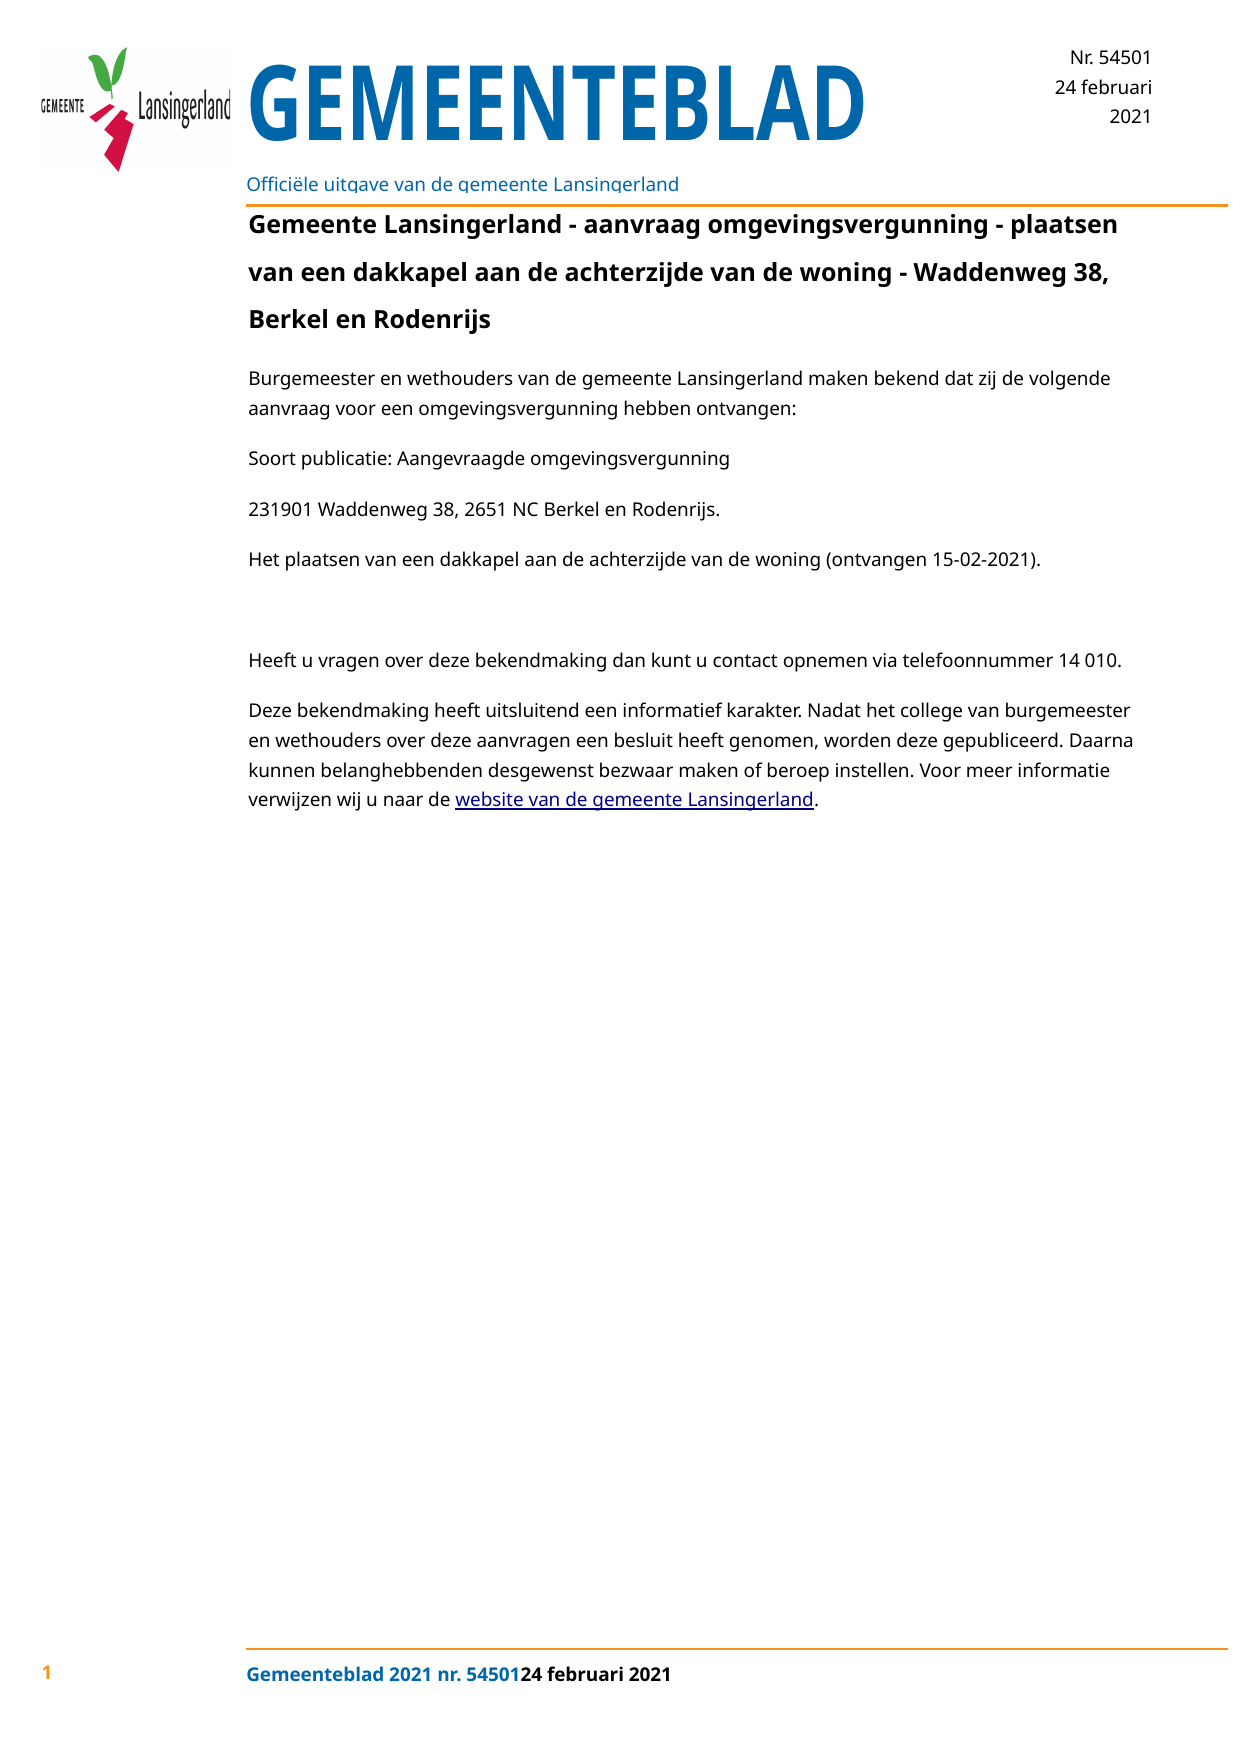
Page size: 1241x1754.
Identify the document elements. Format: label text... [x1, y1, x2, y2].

text Soort publicatie: Aangevraagde omgevingsvergunning [248, 446, 1152, 471]
text Het plaatsen van een dakkapel aan de achterzijde van de woning (ontvangen 15-02-2021). [248, 546, 1152, 572]
text Burgemeester en wethouders van de gemeente Lansingerland maken bekend dat zij de volgende aanvraag voor een omgevingsvergunning hebben ontvangen: [248, 366, 1152, 421]
text Deze bekendmaking heeft uitsluitend een informatief karakter. Nadat het college van burgemeester en wethouders over deze aanvragen een besluit heeft genomen, worden deze gepubliceerd. Daarna kunnen belanghebbenden desgewenst bezwaar maken of beroep instellen. Voor meer informatie verwijzen wij u naar de website van de gemeente Lansingerland. [248, 698, 1152, 812]
text Gemeente Lansingerland - aanvraag omgevingsvergunning - plaatsen van een dakkapel aan de achterzijde van de woning - Waddenweg 38, Berkel en Rodenrijs [248, 207, 1152, 336]
text 231901 Waddenweg 38, 2651 NC Berkel en Rodenrijs. [248, 496, 1152, 522]
picture [41, 47, 231, 172]
text Heeft u vragen over deze bekendmaking dan kunt u contact opnemen via telefoonnummer 14 010. [248, 647, 1152, 673]
